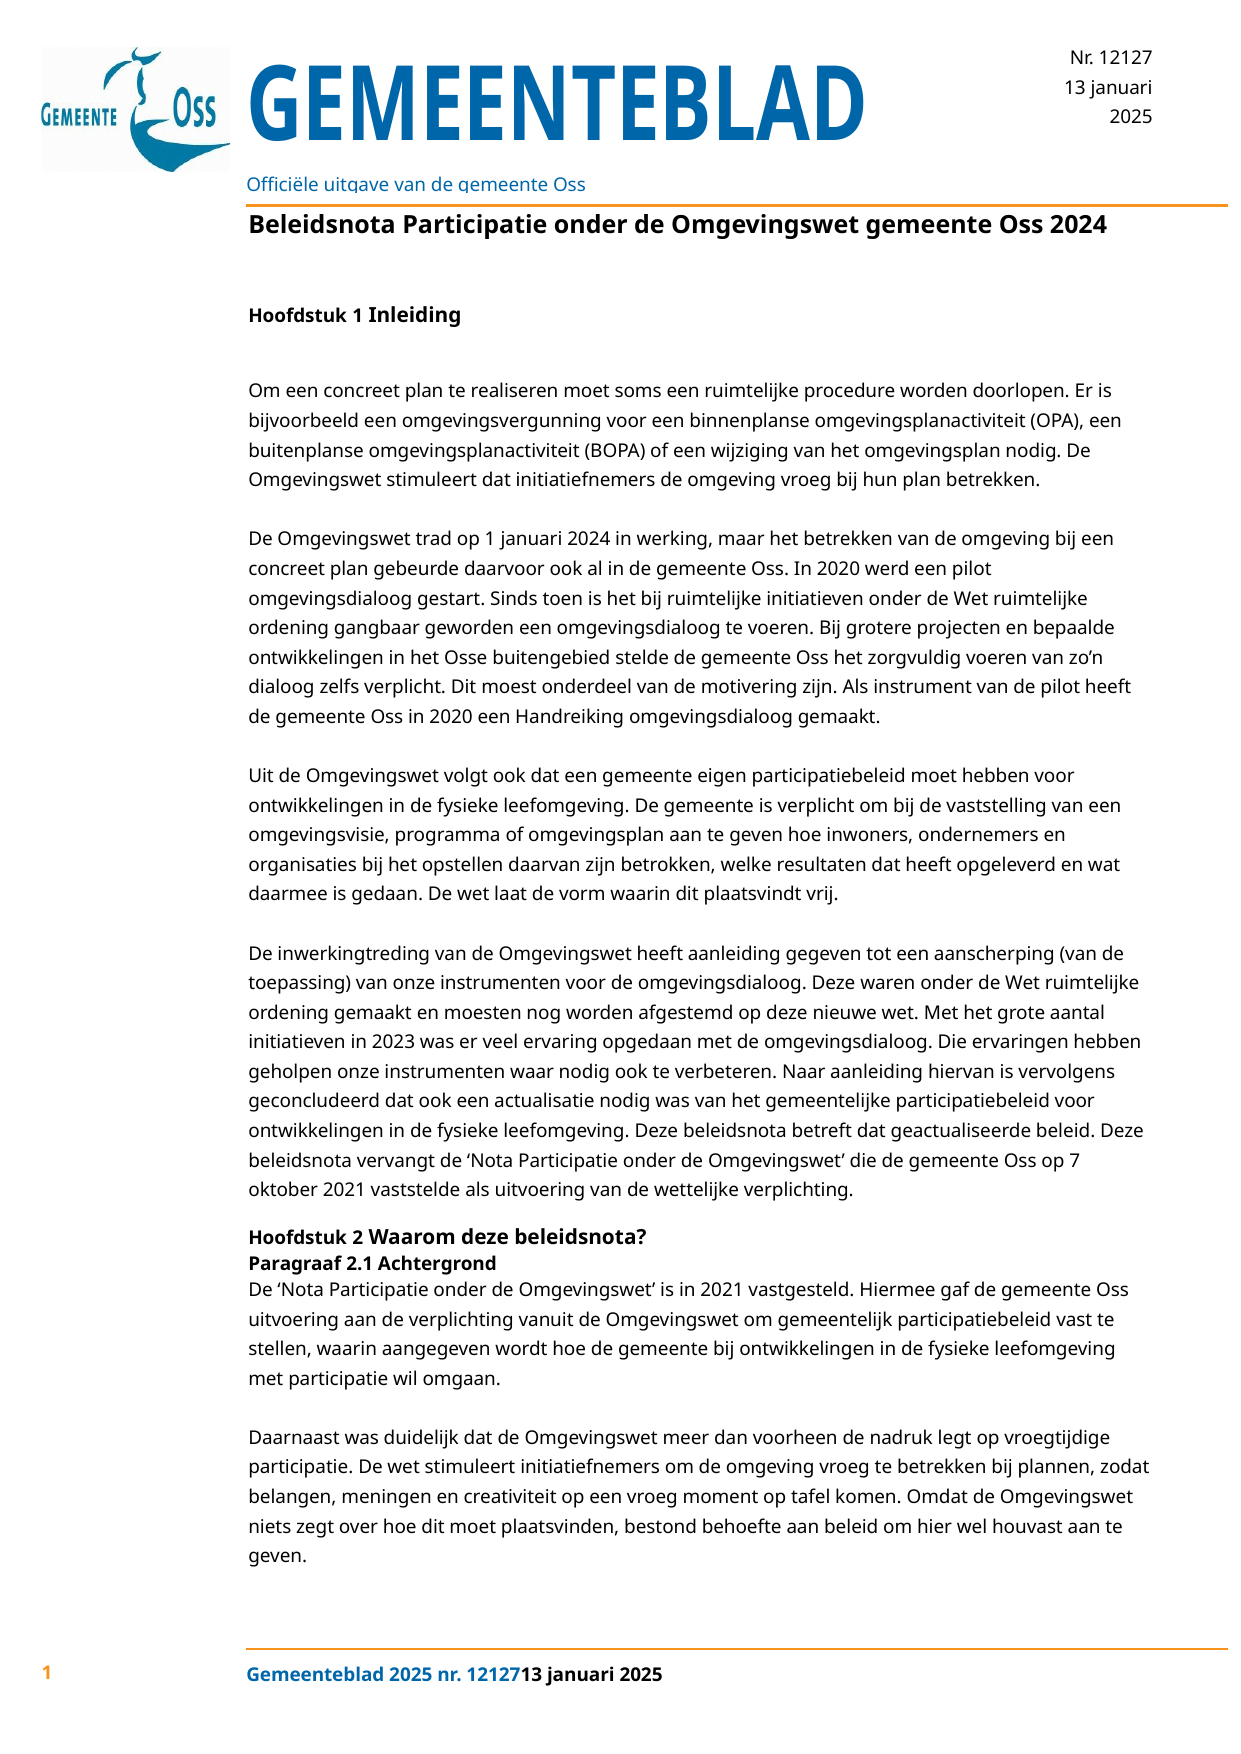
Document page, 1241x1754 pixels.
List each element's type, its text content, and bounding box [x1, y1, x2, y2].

text Daarnaast was duidelijk dat de Omgevingswet meer dan voorheen de nadruk legt op vroegtijdige participatie. De wet stimuleert initiatiefnemers om de omgeving vroeg te betrekken bij plannen, zodat belangen, meningen en creativiteit op een vroeg moment op tafel komen. Omdat de Omgevingswet niets zegt over hoe dit moet plaatsvinden, bestond behoefte aan beleid om hier wel houvast aan te geven. [248, 1424, 1152, 1568]
text Paragraaf 2.1 Achtergrond [248, 1250, 1152, 1276]
text De ‘Nota Participatie onder de Omgevingswet’ is in 2021 vastgesteld. Hiermee gaf de gemeente Oss uitvoering aan de verplichting vanuit de Omgevingswet om gemeentelijk participatiebeleid vast te stellen, waarin aangegeven wordt hoe de gemeente bij ontwikkelingen in de fysieke leefomgeving met participatie wil omgaan. [248, 1276, 1152, 1391]
picture [41, 47, 231, 172]
text Hoofdstuk 1 Inleiding [248, 300, 1152, 328]
text Uit de Omgevingswet volgt ook dat een gemeente eigen participatiebeleid moet hebben voor ontwikkelingen in de fysieke leefomgeving. De gemeente is verplicht om bij de vaststelling van een omgevingsvisie, programma of omgevingsplan aan te geven hoe inwoners, ondernemers en organisaties bij het opstellen daarvan zijn betrokken, welke resultaten dat heeft opgeleverd en wat daarmee is gedaan. De wet laat de vorm waarin dit plaatsvindt vrij. [248, 762, 1152, 906]
text Hoofdstuk 2 Waarom deze beleidsnota? [248, 1222, 1152, 1250]
text Beleidsnota Participatie onder de Omgevingswet gemeente Oss 2024 [248, 207, 1152, 241]
text Om een concreet plan te realiseren moet soms een ruimtelijke procedure worden doorlopen. Er is bijvoorbeeld een omgevingsvergunning voor een binnenplanse omgevingsplanactiviteit (OPA), een buitenplanse omgevingsplanactiviteit (BOPA) of een wijziging van het omgevingsplan nodig. De Omgevingswet stimuleert dat initiatiefnemers de omgeving vroeg bij hun plan betrekken. [248, 378, 1152, 492]
text De Omgevingswet trad op 1 januari 2024 in werking, maar het betrekken van de omgeving bij een concreet plan gebeurde daarvoor ook al in de gemeente Oss. In 2020 werd een pilot omgevingsdialoog gestart. Sinds toen is het bij ruimtelijke initiatieven onder de Wet ruimtelijke ordening gangbaar geworden een omgevingsdialoog te voeren. Bij grotere projecten en bepaalde ontwikkelingen in het Osse buitengebied stelde de gemeente Oss het zorgvuldig voeren van zo’n dialoog zelfs verplicht. Dit moest onderdeel van de motivering zijn. Als instrument van de pilot heeft de gemeente Oss in 2020 een Handreiking omgevingsdialoog gemaakt. [248, 526, 1152, 729]
text De inwerkingtreding van de Omgevingswet heeft aanleiding gegeven tot een aanscherping (van de toepassing) van onze instrumenten voor de omgevingsdialoog. Deze waren onder de Wet ruimtelijke ordening gemaakt en moesten nog worden afgestemd op deze nieuwe wet. Met het grote aantal initiatieven in 2023 was er veel ervaring opgedaan met de omgevingsdialoog. Die ervaringen hebben geholpen onze instrumenten waar nodig ook te verbeteren. Naar aanleiding hiervan is vervolgens geconcludeerd dat ook een actualisatie nodig was van het gemeentelijke participatiebeleid voor ontwikkelingen in de fysieke leefomgeving. Deze beleidsnota betreft dat geactualiseerde beleid. Deze beleidsnota vervangt de ‘Nota Participatie onder de Omgevingswet’ die de gemeente Oss op 7 oktober 2021 vaststelde als uitvoering van de wettelijke verplichting. [248, 940, 1152, 1202]
